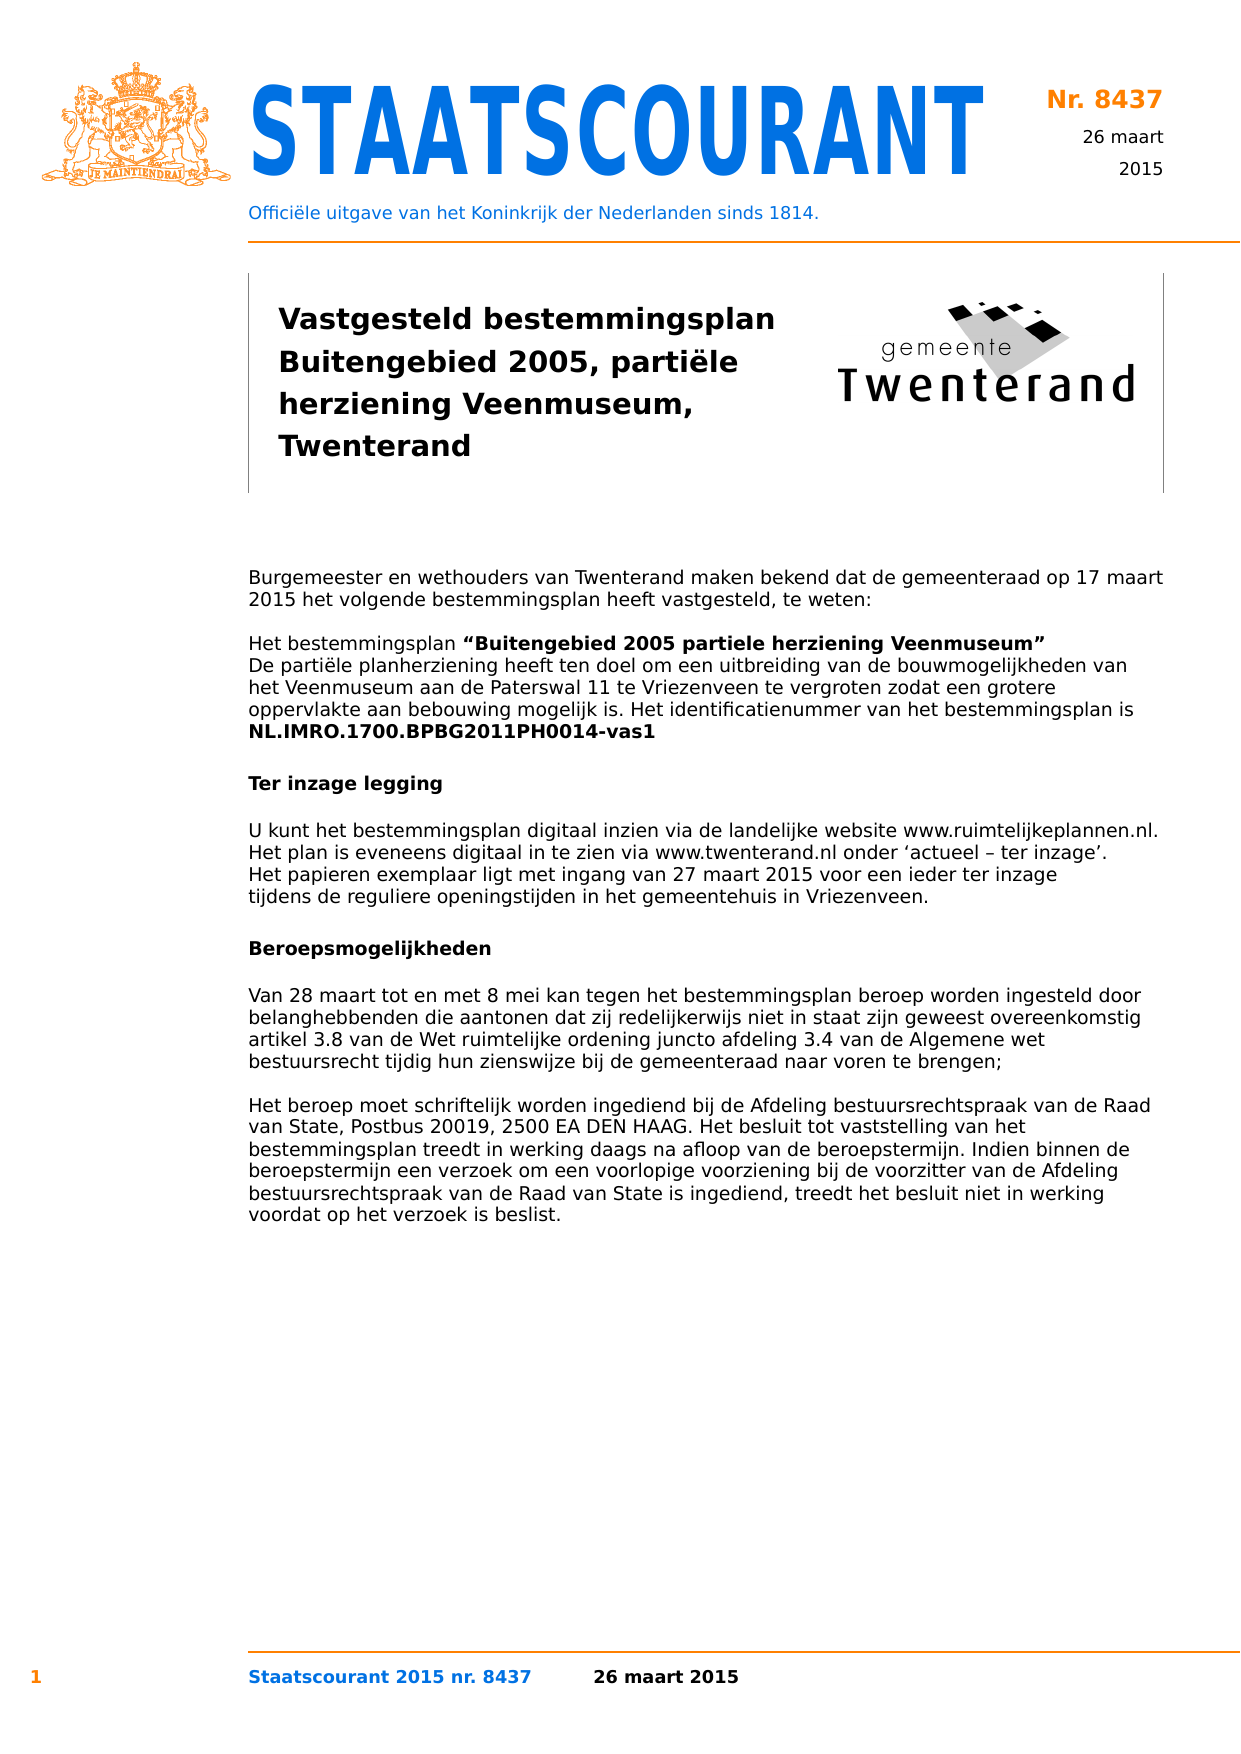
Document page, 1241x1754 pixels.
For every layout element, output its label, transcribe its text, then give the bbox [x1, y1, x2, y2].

text Van 28 maart tot en met 8 mei kan tegen het bestemmingsplan beroep worden ingesteld door belanghebbenden die aantonen dat zij redelijkerwijs niet in staat zijn geweest overeenkomstig artikel 3.8 van de Wet ruimtelijke ordening juncto afdeling 3.4 van de Algemene wet bestuursrecht tijdig hun zienswijze bij de gemeenteraad naar voren te brengen; [248, 985, 1163, 1073]
table_cell 2015 [998, 153, 1240, 203]
text tijdens de reguliere openingstijden in het gemeentehuis in Vriezenveen. [248, 886, 1163, 908]
picture [41, 62, 231, 186]
table_cell 26 maart [998, 121, 1240, 153]
subtitle Beroepsmogelijkheden [248, 938, 1163, 960]
text De partiële planherziening heeft ten doel om een uitbreiding van de bouwmogelijkheden van het Veenmuseum aan de Paterswal 11 te Vriezenveen te vergroten zodat een grotere oppervlakte aan bebouwing mogelijk is. Het identificatienummer van het bestemmingsplan is NL.IMRO.1700.BPBG2011PH0014-vas1 [248, 655, 1163, 743]
text Het beroep moet schriftelijk worden ingediend bij de Afdeling bestuursrechtspraak van de Raad van State, Postbus 20019, 2500 EA DEN HAAG. Het besluit tot vaststelling van het bestemmingsplan treedt in werking daags na afloop van de beroepstermijn. Indien binnen de beroepstermijn een verzoek om een voorlopige voorziening bij de voorzitter van de Afdeling bestuursrechtspraak van de Raad van State is ingediend, treedt het besluit niet in werking voordat op het verzoek is beslist. [248, 1094, 1163, 1226]
table_cell Officiële uitgave van het Koninkrijk der Nederlanden sinds 1814. [248, 203, 1240, 241]
text Het papieren exemplaar ligt met ingang van 27 maart 2015 voor een ieder ter inzage [248, 864, 1163, 886]
table_header STAATSCOURANT [248, 62, 998, 203]
text Burgemeester en wethouders van Twenterand maken bekend dat de gemeenteraad op 17 maart 2015 het volgende bestemmingsplan heeft vastgesteld, te weten: [248, 567, 1163, 611]
picture [838, 302, 1134, 403]
table_header Nr. 8437 [998, 62, 1240, 121]
subtitle Ter inzage legging [248, 773, 1163, 795]
table_header [25, 62, 248, 241]
subtitle Vastgesteld bestemmingsplan Buitengebied 2005, partiële herziening Veenmuseum, Twenterand [249, 273, 1163, 493]
text U kunt het bestemmingsplan digitaal inzien via de landelijke website www.ruimtelijkeplannen.nl. Het plan is eveneens digitaal in te zien via www.twenterand.nl onder ‘actueel – ter inzage’. [248, 820, 1163, 864]
text Het bestemmingsplan “Buitengebied 2005 partiele herziening Veenmuseum” [248, 633, 1163, 655]
